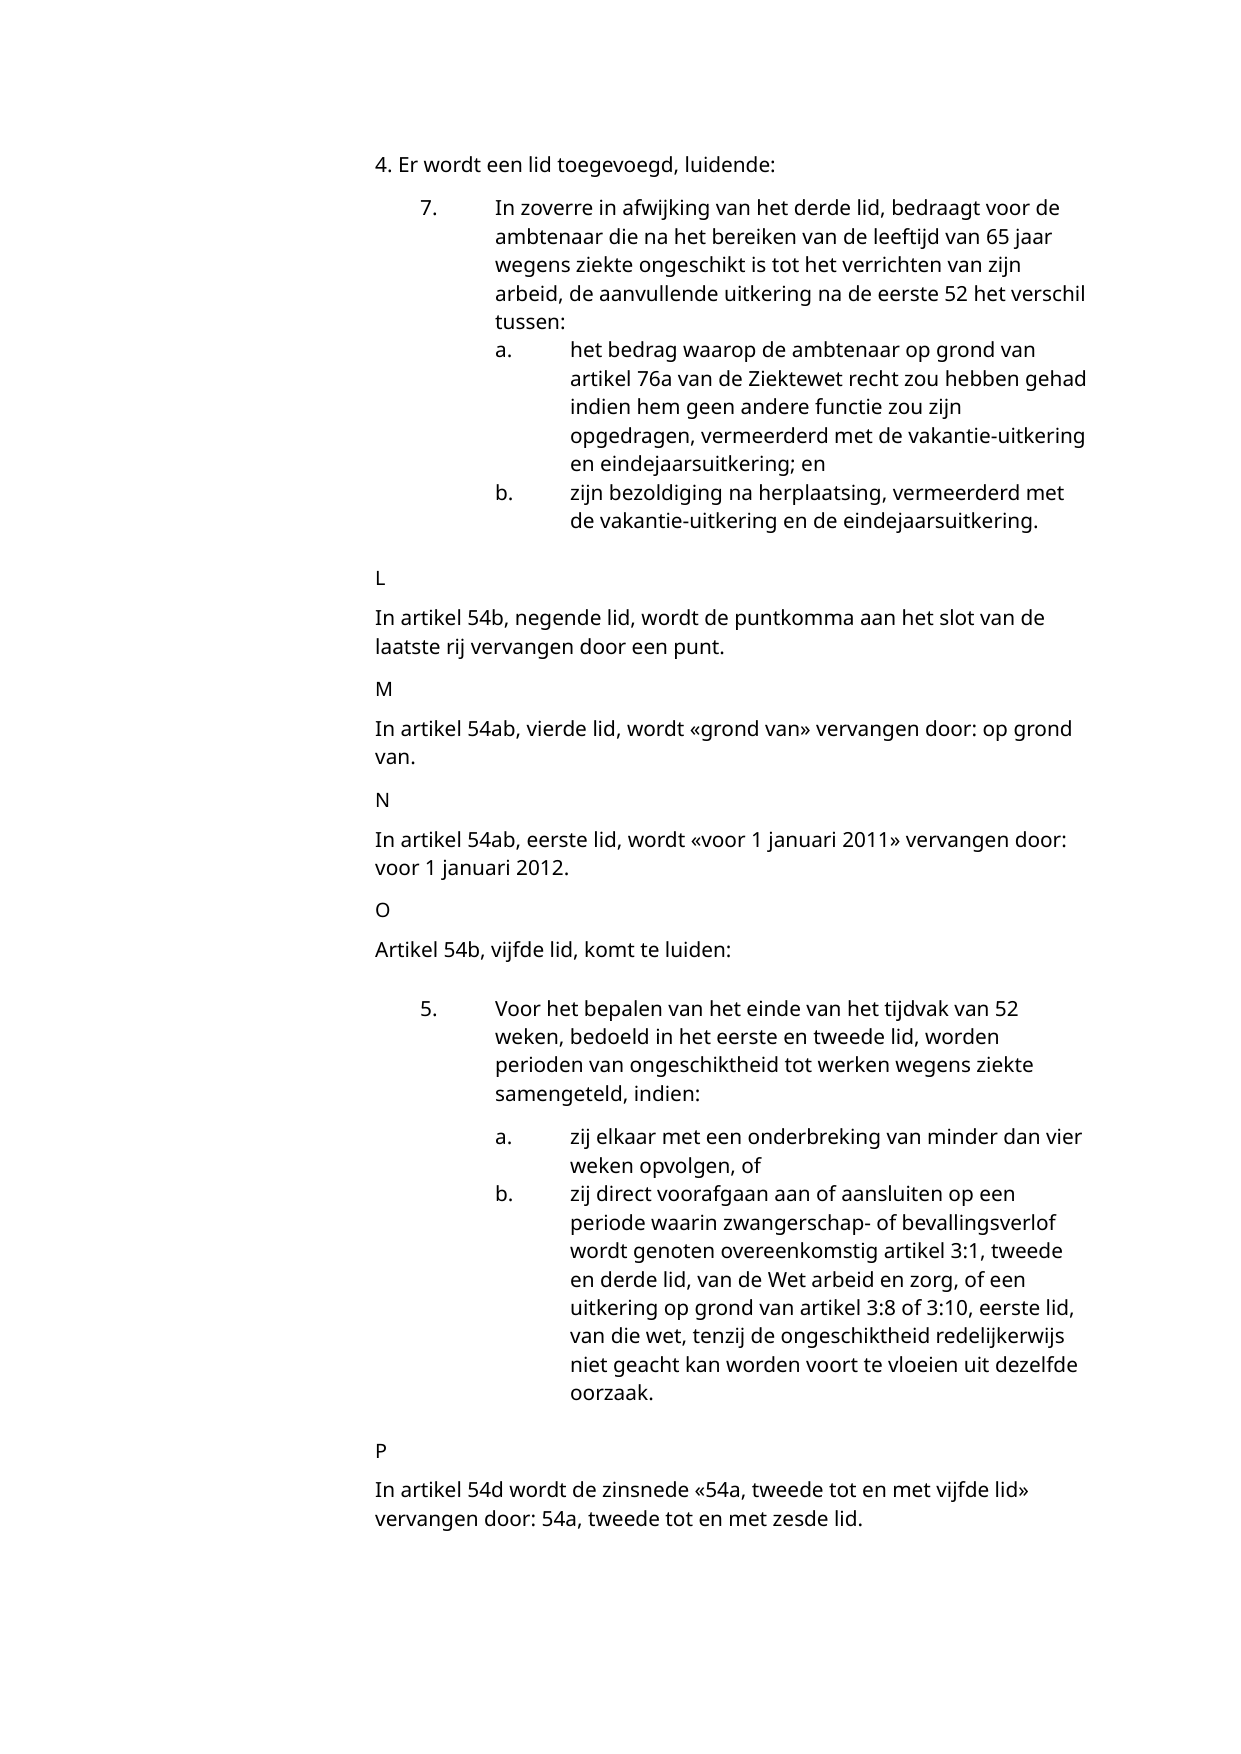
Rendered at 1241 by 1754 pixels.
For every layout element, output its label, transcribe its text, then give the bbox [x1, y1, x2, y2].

list In zoverre in afwijking van het derde lid, bedraagt voor de ambtenaar die na het bereiken van de leeftijd van 65 jaar wegens ziekte ongeschikt is tot het verrichten van zijn arbeid, de aanvullende uitkering na de eerste 52 het verschil tussen: [420, 193, 1090, 336]
text M [375, 675, 1090, 702]
list het bedrag waarop de ambtenaar op grond van artikel 76a van de Ziektewet recht zou hebben gehad indien hem geen andere functie zou zijn opgedragen, vermeerderd met de vakantie-uitkering en eindejaarsuitkering; en [495, 336, 1090, 478]
text O [375, 897, 1090, 923]
text In artikel 54b, negende lid, wordt de puntkomma aan het slot van de laatste rij vervangen door een punt. [375, 603, 1090, 660]
text 4. Er wordt een lid toegevoegd, luidende: [375, 150, 1090, 178]
list zij direct voorafgaan aan of aansluiten op een periode waarin zwangerschap- of bevallingsverlof wordt genoten overeenkomstig artikel 3:1, tweede en derde lid, van de Wet arbeid en zorg, of een uitkering op grond van artikel 3:8 of 3:10, eerste lid, van die wet, tenzij de ongeschiktheid redelijkerwijs niet geacht kan worden voort te vloeien uit dezelfde oorzaak. [495, 1179, 1090, 1407]
text Artikel 54b, vijfde lid, komt te luiden: [375, 935, 1090, 964]
list zij elkaar met een onderbreking van minder dan vier weken opvolgen, of [495, 1122, 1090, 1179]
text L [375, 565, 1090, 592]
list zijn bezoldiging na herplaatsing, vermeerderd met de vakantie-uitkering en de eindejaarsuitkering. [495, 478, 1090, 535]
list Voor het bepalen van het einde van het tijdvak van 52 weken, bedoeld in het eerste en tweede lid, worden perioden van ongeschiktheid tot werken wegens ziekte samengeteld, indien: [420, 994, 1090, 1107]
text In artikel 54ab, eerste lid, wordt «voor 1 januari 2011» vervangen door: voor 1 januari 2012. [375, 825, 1090, 882]
text P [375, 1437, 1090, 1464]
text N [375, 786, 1090, 813]
text In artikel 54d wordt de zinsnede «54a, tweede tot en met vijfde lid» vervangen door: 54a, tweede tot en met zesde lid. [375, 1476, 1090, 1532]
text In artikel 54ab, vierde lid, wordt «grond van» vervangen door: op grond van. [375, 714, 1090, 771]
